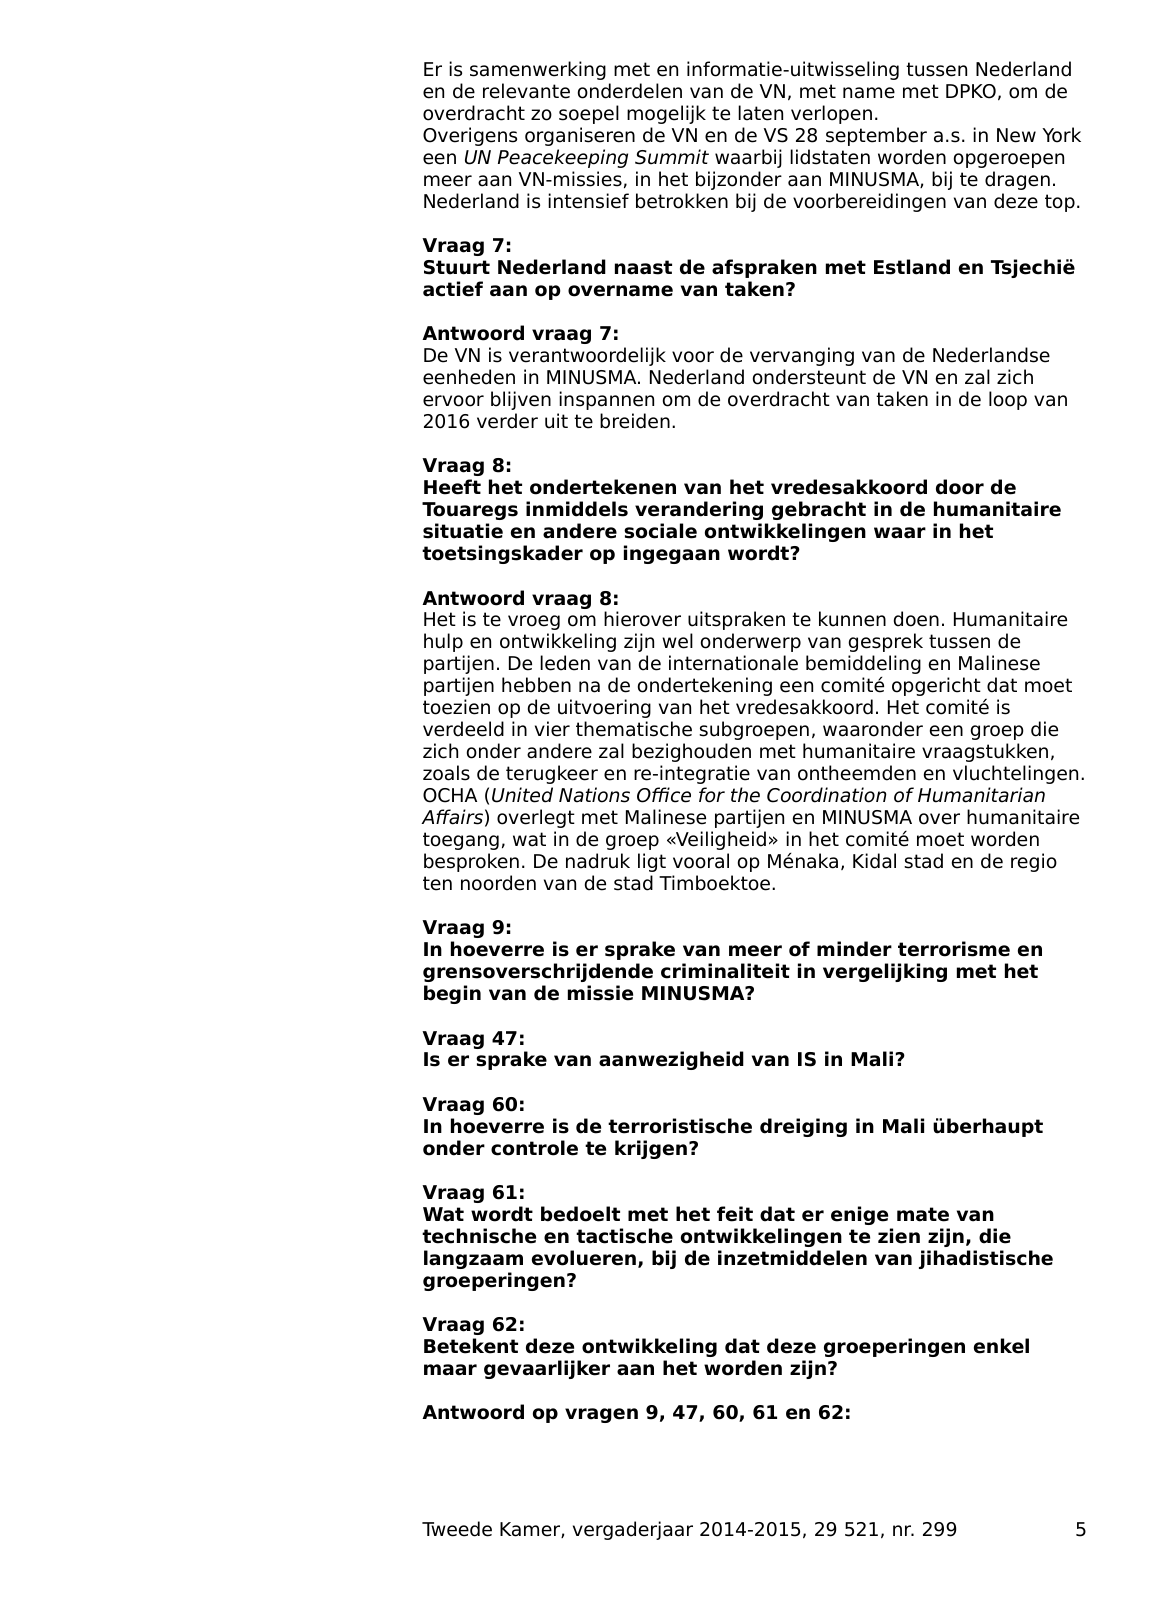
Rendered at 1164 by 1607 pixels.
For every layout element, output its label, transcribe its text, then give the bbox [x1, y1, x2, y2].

text In hoeverre is de terroristische dreiging in Mali überhaupt onder controle te krijgen? [422, 1116, 1087, 1159]
text Antwoord vraag 8: [422, 587, 1087, 609]
text In hoeverre is er sprake van meer of minder terrorisme en grensoverschrijdende criminaliteit in vergelijking met het begin van de missie MINUSMA? [422, 939, 1087, 1005]
text Vraag 61: [422, 1182, 1087, 1204]
text Vraag 62: [422, 1314, 1087, 1336]
text Het is te vroeg om hierover uitspraken te kunnen doen. Humanitaire hulp en ontwikkeling zijn wel onderwerp van gesprek tussen de partijen. De leden van de internationale bemiddeling en Malinese partijen hebben na de ondertekening een comité opgericht dat moet toezien op de uitvoering van het vredesakkoord. Het comité is verdeeld in vier thematische subgroepen, waaronder een groep die zich onder andere zal bezighouden met humanitaire vraagstukken, zoals de terugkeer en re-integratie van ontheemden en vluchtelingen. OCHA (United Nations Office for the Coordination of Humanitarian Affairs) overlegt met Malinese partijen en MINUSMA over humanitaire toegang, wat in de groep «Veiligheid» in het comité moet worden besproken. De nadruk ligt vooral op Ménaka, Kidal stad en de regio ten noorden van de stad Timboektoe. [422, 609, 1087, 895]
text Is er sprake van aanwezigheid van IS in Mali? [422, 1049, 1087, 1071]
text Betekent deze ontwikkeling dat deze groeperingen enkel maar gevaarlijker aan het worden zijn? [422, 1336, 1087, 1380]
text Overigens organiseren de VN en de VS 28 september a.s. in New York een UN Peacekeeping Summit waarbij lidstaten worden opgeroepen meer aan VN-missies, in het bijzonder aan MINUSMA, bij te dragen. Nederland is intensief betrokken bij de voorbereidingen van deze top. [422, 125, 1087, 213]
text Vraag 7: [422, 235, 1087, 257]
text Vraag 9: [422, 917, 1087, 939]
text Stuurt Nederland naast de afspraken met Estland en Tsjechië actief aan op overname van taken? [422, 257, 1087, 301]
text De VN is verantwoordelijk voor de vervanging van de Nederlandse eenheden in MINUSMA. Nederland ondersteunt de VN en zal zich ervoor blijven inspannen om de overdracht van taken in de loop van 2016 verder uit te breiden. [422, 345, 1087, 433]
text Vraag 47: [422, 1027, 1087, 1049]
text Heeft het ondertekenen van het vredesakkoord door de Touaregs inmiddels verandering gebracht in de humanitaire situatie en andere sociale ontwikkelingen waar in het toetsingskader op ingegaan wordt? [422, 477, 1087, 565]
text Antwoord op vragen 9, 47, 60, 61 en 62: [422, 1402, 1087, 1424]
text Wat wordt bedoelt met het feit dat er enige mate van technische en tactische ontwikkelingen te zien zijn, die langzaam evolueren, bij de inzetmiddelen van jihadistische groeperingen? [422, 1204, 1087, 1292]
text Vraag 60: [422, 1093, 1087, 1116]
text Antwoord vraag 7: [422, 323, 1087, 345]
text Vraag 8: [422, 455, 1087, 477]
text Er is samenwerking met en informatie-uitwisseling tussen Nederland en de relevante onderdelen van de VN, met name met DPKO, om de overdracht zo soepel mogelijk te laten verlopen. [422, 59, 1087, 125]
